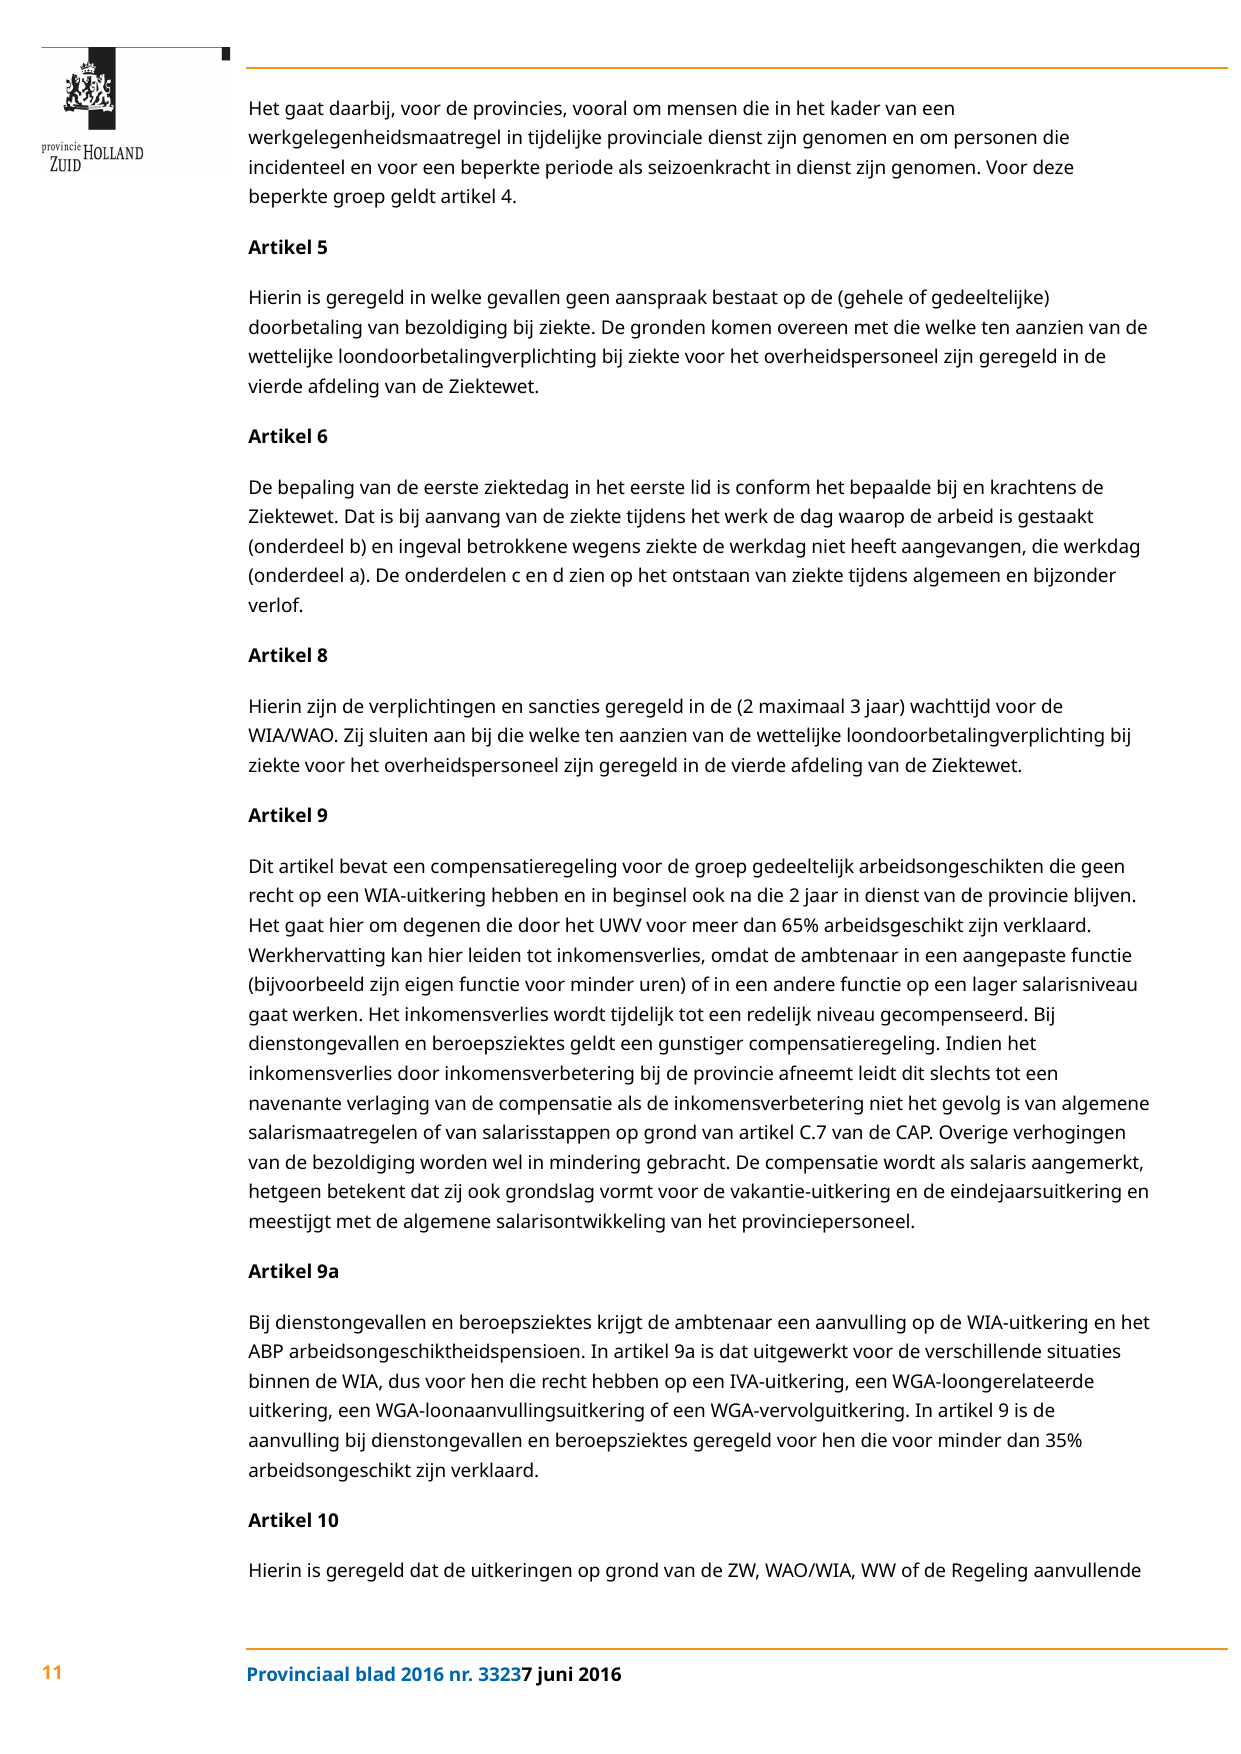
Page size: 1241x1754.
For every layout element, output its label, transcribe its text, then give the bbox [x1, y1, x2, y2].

text Artikel 6 [248, 423, 1152, 449]
text Artikel 10 [248, 1507, 1152, 1533]
text Artikel 5 [248, 234, 1152, 260]
text Dit artikel bevat een compensatieregeling voor de groep gedeeltelijk arbeidsongeschikten die geen recht op een WIA-uitkering hebben en in beginsel ook na die 2 jaar in dienst van de provincie blijven. Het gaat hier om degenen die door het UWV voor meer dan 65% arbeidsgeschikt zijn verklaard. Werkhervatting kan hier leiden tot inkomensverlies, omdat de ambtenaar in een aangepaste functie (bijvoorbeeld zijn eigen functie voor minder uren) of in een andere functie op een lager salarisniveau gaat werken. Het inkomensverlies wordt tijdelijk tot een redelijk niveau gecompenseerd. Bij dienstongevallen en beroepsziektes geldt een gunstiger compensatieregeling. Indien het inkomensverlies door inkomensverbetering bij de provincie afneemt leidt dit slechts tot een navenante verlaging van de compensatie als de inkomensverbetering niet het gevolg is van algemene salarismaatregelen of van salarisstappen op grond van artikel C.7 van de CAP. Overige verhogingen van de bezoldiging worden wel in mindering gebracht. De compensatie wordt als salaris aangemerkt, hetgeen betekent dat zij ook grondslag vormt voor de vakantie-uitkering en de eindejaarsuitkering en meestijgt met de algemene salarisontwikkeling van het provinciepersoneel. [248, 853, 1152, 1234]
text Hierin is geregeld in welke gevallen geen aanspraak bestaat op de (gehele of gedeeltelijke) doorbetaling van bezoldiging bij ziekte. De gronden komen overeen met die welke ten aanzien van de wettelijke loondoorbetalingverplichting bij ziekte voor het overheidspersoneel zijn geregeld in de vierde afdeling van de Ziektewet. [248, 284, 1152, 399]
text Hierin zijn de verplichtingen en sancties geregeld in de (2 maximaal 3 jaar) wachttijd voor de WIA/WAO. Zij sluiten aan bij die welke ten aanzien van de wettelijke loondoorbetalingverplichting bij ziekte voor het overheidspersoneel zijn geregeld in de vierde afdeling van de Ziektewet. [248, 693, 1152, 778]
text De bepaling van de eerste ziektedag in het eerste lid is conform het bepaalde bij en krachtens de Ziektewet. Dat is bij aanvang van de ziekte tijdens het werk de dag waarop de arbeid is gestaakt (onderdeel b) en ingeval betrokkene wegens ziekte de werkdag niet heeft aangevangen, die werkdag (onderdeel a). De onderdelen c en d zien op het ontstaan van ziekte tijdens algemeen en bijzonder verlof. [248, 474, 1152, 618]
text Artikel 9 [248, 803, 1152, 828]
picture [41, 47, 231, 172]
text Het gaat daarbij, voor de provincies, vooral om mensen die in het kader van een werkgelegenheidsmaatregel in tijdelijke provinciale dienst zijn genomen en om personen die incidenteel en voor een beperkte periode als seizoenkracht in dienst zijn genomen. Voor deze beperkte groep geldt artikel 4. [248, 95, 1152, 209]
text Artikel 8 [248, 643, 1152, 668]
text Hierin is geregeld dat de uitkeringen op grond van de ZW, WAO/WIA, WW of de Regeling aanvullende [248, 1558, 1152, 1583]
text Artikel 9a [248, 1258, 1152, 1284]
text Bij dienstongevallen en beroepsziektes krijgt de ambtenaar een aanvulling op de WIA-uitkering en het ABP arbeidsongeschiktheidspensioen. In artikel 9a is dat uitgewerkt voor de verschillende situaties binnen de WIA, dus voor hen die recht hebben op een IVA-uitkering, een WGA-loongerelateerde uitkering, een WGA-loonaanvullingsuitkering of een WGA-vervolguitkering. In artikel 9 is de aanvulling bij dienstongevallen en beroepsziektes geregeld voor hen die voor minder dan 35% arbeidsongeschikt zijn verklaard. [248, 1309, 1152, 1483]
